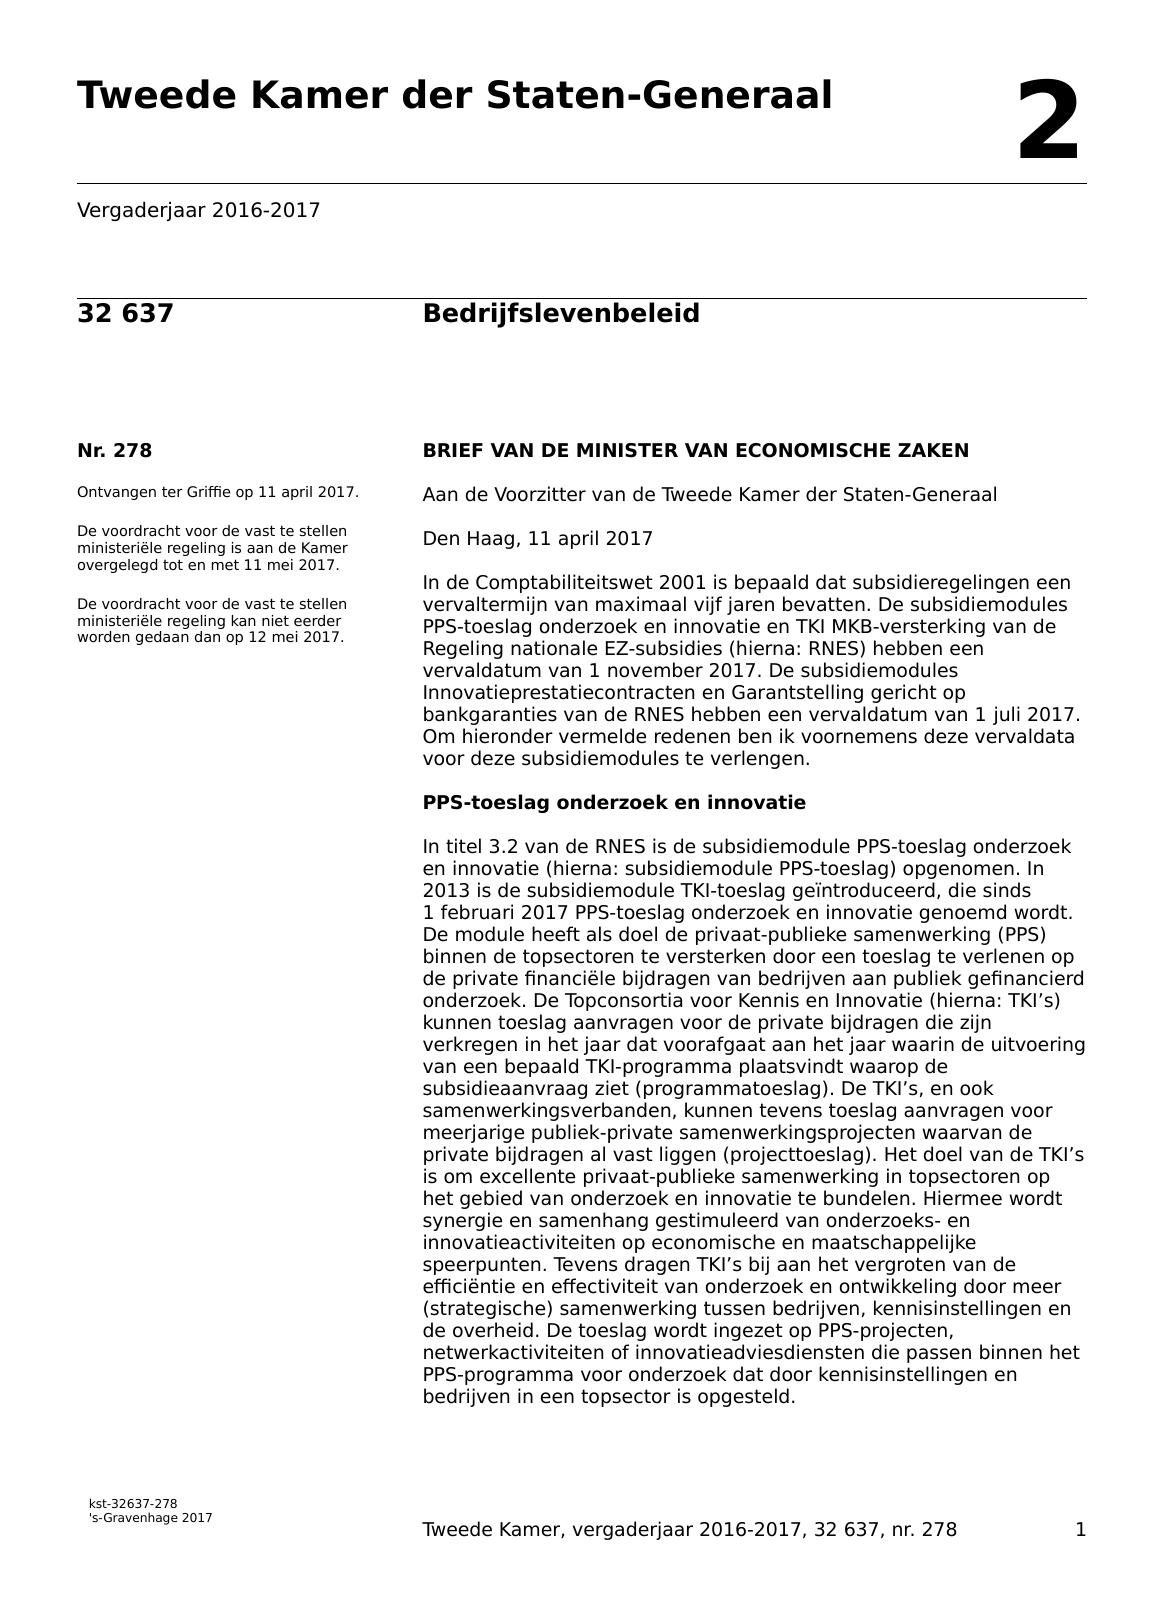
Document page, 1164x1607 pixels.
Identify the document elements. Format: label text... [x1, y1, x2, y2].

text In de Comptabiliteitswet 2001 is bepaald dat subsidieregelingen een vervaltermijn van maximaal vijf jaren bevatten. De subsidiemodules PPS-toeslag onderzoek en innovatie en TKI MKB-versterking van de Regeling nationale EZ-subsidies (hierna: RNES) hebben een vervaldatum van 1 november 2017. De subsidiemodules Innovatieprestatiecontracten en Garantstelling gericht op bankgaranties van de RNES hebben een vervaldatum van 1 juli 2017. Om hieronder vermelde redenen ben ik voornemens deze vervaldata voor deze subsidiemodules te verlengen. [422, 572, 1087, 770]
table_header 2 [886, 59, 1087, 183]
text [77, 501, 399, 523]
text Den Haag, 11 april 2017 [422, 528, 1087, 550]
text De voordracht voor de vast te stellen ministeriële regeling is aan de Kamer overgelegd tot en met 11 mei 2017. [77, 523, 399, 573]
text In titel 3.2 van de RNES is de subsidiemodule PPS-toeslag onderzoek en innovatie (hierna: subsidiemodule PPS-toeslag) opgenomen. In 2013 is de subsidiemodule TKI-toeslag geïntroduceerd, die sinds 1 februari 2017 PPS-toeslag onderzoek en innovatie genoemd wordt. De module heeft als doel de privaat-publieke samenwerking (PPS) binnen de topsectoren te versterken door een toeslag te verlenen op de private financiële bijdragen van bedrijven aan publiek gefinancierd onderzoek. De Topconsortia voor Kennis en Innovatie (hierna: TKI’s) kunnen toeslag aanvragen voor de private bijdragen die zijn verkregen in het jaar dat voorafgaat aan het jaar waarin de uitvoering van een bepaald TKI-programma plaatsvindt waarop de subsidieaanvraag ziet (programmatoeslag). De TKI’s, en ook samenwerkingsverbanden, kunnen tevens toeslag aanvragen voor meerjarige publiek-private samenwerkingsprojecten waarvan de private bijdragen al vast liggen (projecttoeslag). Het doel van de TKI’s is om excellente privaat-publieke samenwerking in topsectoren op het gebied van onderzoek en innovatie te bundelen. Hiermee wordt synergie en samenhang gestimuleerd van onderzoeks- en innovatieactiviteiten op economische en maatschappelijke speerpunten. Tevens dragen TKI’s bij aan het vergroten van de efficiëntie en effectiviteit van onderzoek en ontwikkeling door meer (strategische) samenwerking tussen bedrijven, kennisinstellingen en de overheid. De toeslag wordt ingezet op PPS-projecten, netwerkactiviteiten of innovatieadviesdiensten die passen binnen het PPS-programma voor onderzoek dat door kennisinstellingen en bedrijven in een topsector is opgesteld. [422, 836, 1087, 1408]
text De voordracht voor de vast te stellen ministeriële regeling kan niet eerder worden gedaan dan op 12 mei 2017. [77, 596, 399, 646]
table_header Tweede Kamer der Staten-Generaal [77, 59, 886, 183]
text Ontvangen ter Griffie op 11 april 2017. [77, 484, 399, 501]
subtitle Nr. 278 BRIEF VAN DE MINISTER VAN ECONOMISCHE ZAKEN [77, 440, 1087, 462]
table_cell Vergaderjaar 2016-2017 [77, 184, 1087, 298]
subtitle 32 637 Bedrijfslevenbeleid [77, 299, 1087, 329]
text Aan de Voorzitter van de Tweede Kamer der Staten-Generaal [422, 484, 1087, 506]
text [77, 573, 399, 596]
text kst-32637-278 [88, 1497, 323, 1511]
text 's-Gravenhage 2017 [88, 1511, 323, 1525]
subtitle PPS-toeslag onderzoek en innovatie [422, 792, 1087, 814]
